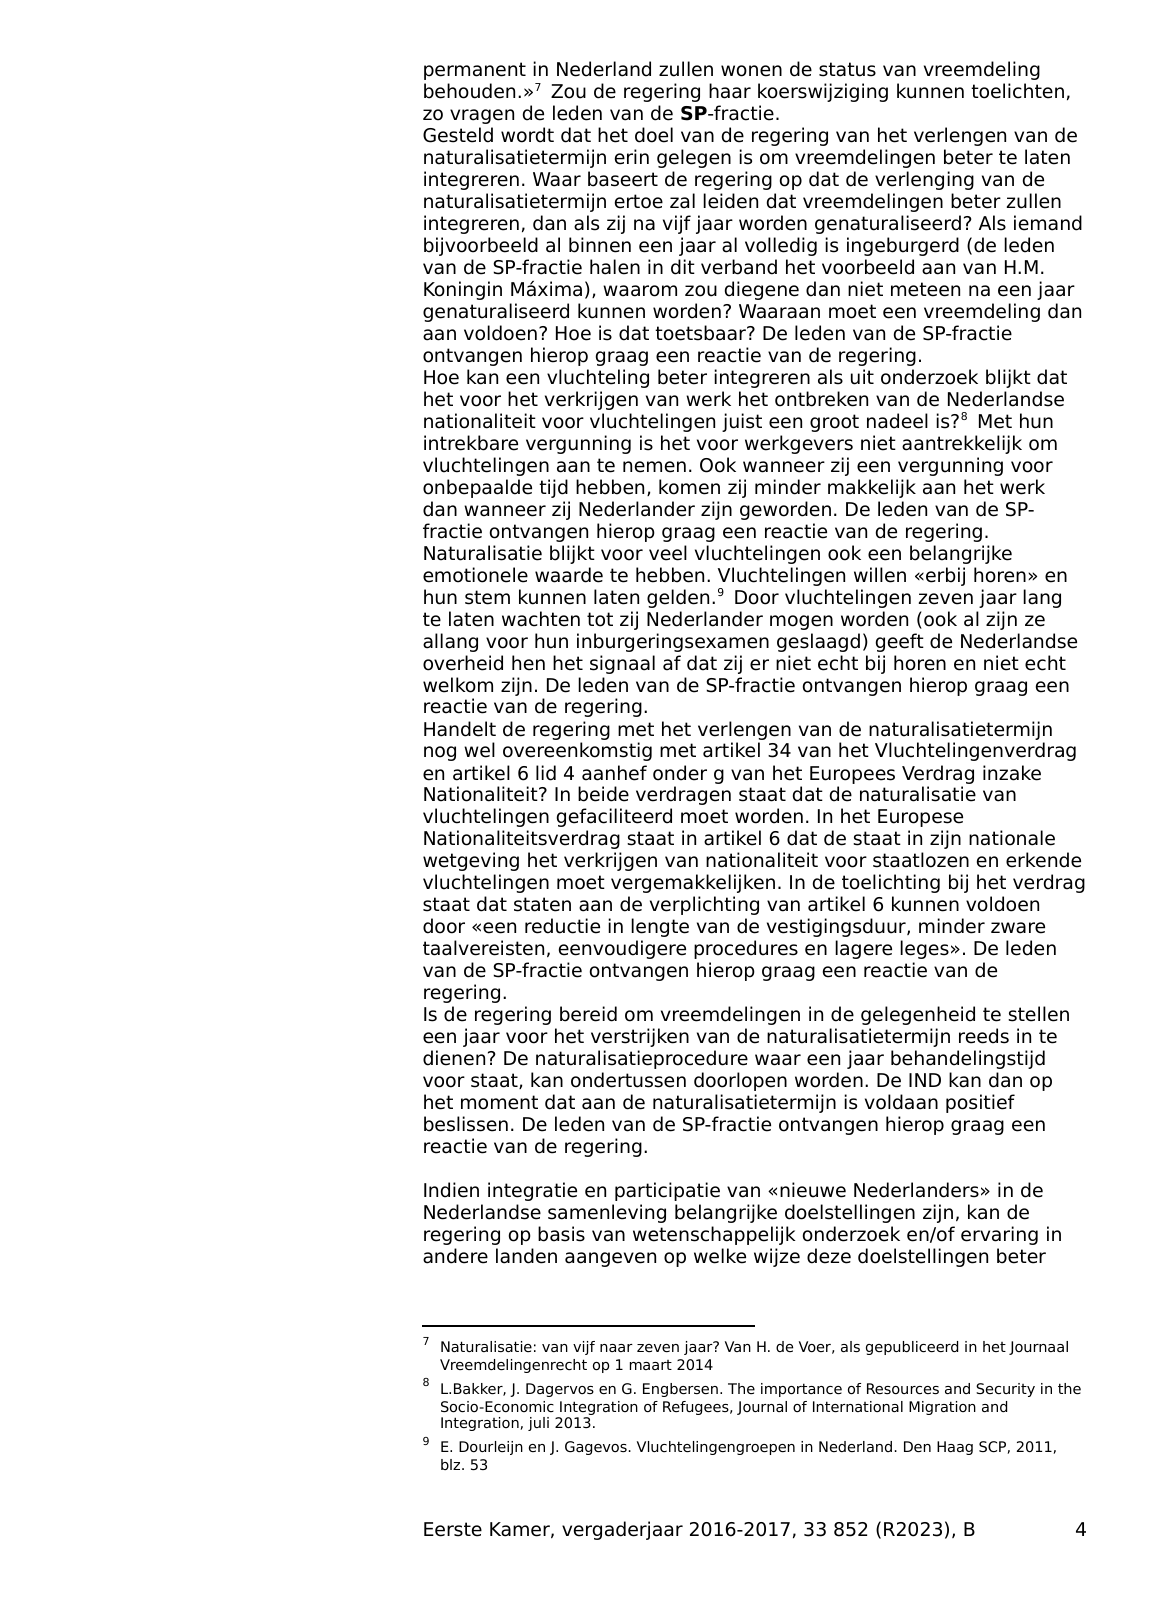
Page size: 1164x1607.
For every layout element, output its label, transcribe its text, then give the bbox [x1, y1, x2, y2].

text Naturalisatie blijkt voor veel vluchtelingen ook een belangrijke emotionele waarde te hebben. Vluchtelingen willen «erbij horen» en hun stem kunnen laten gelden. Door vluchtelingen zeven jaar lang te laten wachten tot zij Nederlander mogen worden (ook al zijn ze allang voor hun inburgeringsexamen geslaagd) geeft de Nederlandse overheid hen het signaal af dat zij er niet echt bij horen en niet echt welkom zijn. De leden van de SP-fractie ontvangen hierop graag een reactie van de regering. [422, 543, 1087, 718]
text Naturalisatie: van vijf naar zeven jaar? Van H. de Voer, als gepubliceerd in het Journaal Vreemdelingenrecht op 1 maart 2014 [422, 1335, 1087, 1374]
text Handelt de regering met het verlengen van de naturalisatietermijn nog wel overeenkomstig met artikel 34 van het Vluchtelingenverdrag en artikel 6 lid 4 aanhef onder g van het Europees Verdrag inzake Nationaliteit? In beide verdragen staat dat de naturalisatie van vluchtelingen gefaciliteerd moet worden. In het Europese Nationaliteitsverdrag staat in artikel 6 dat de staat in zijn nationale wetgeving het verkrijgen van nationaliteit voor staatlozen en erkende vluchtelingen moet vergemakkelijken. In de toelichting bij het verdrag staat dat staten aan de verplichting van artikel 6 kunnen voldoen door «een reductie in lengte van de vestigingsduur, minder zware taalvereisten, eenvoudigere procedures en lagere leges». De leden van de SP-fractie ontvangen hierop graag een reactie van de regering. [422, 718, 1087, 1004]
text permanent in Nederland zullen wonen de status van vreemdeling behouden.» Zou de regering haar koerswijziging kunnen toelichten, zo vragen de leden van de SP-fractie. [422, 59, 1087, 125]
text Hoe kan een vluchteling beter integreren als uit onderzoek blijkt dat het voor het verkrijgen van werk het ontbreken van de Nederlandse nationaliteit voor vluchtelingen juist een groot nadeel is? Met hun intrekbare vergunning is het voor werkgevers niet aantrekkelijk om vluchtelingen aan te nemen. Ook wanneer zij een vergunning voor onbepaalde tijd hebben, komen zij minder makkelijk aan het werk dan wanneer zij Nederlander zijn geworden. De leden van de SP-fractie ontvangen hierop graag een reactie van de regering. [422, 367, 1087, 543]
text Is de regering bereid om vreemdelingen in de gelegenheid te stellen een jaar voor het verstrijken van de naturalisatietermijn reeds in te dienen? De naturalisatieprocedure waar een jaar behandelingstijd voor staat, kan ondertussen doorlopen worden. De IND kan dan op het moment dat aan de naturalisatietermijn is voldaan positief beslissen. De leden van de SP-fractie ontvangen hierop graag een reactie van de regering. [422, 1004, 1087, 1158]
text E. Dourleijn en J. Gagevos. Vluchtelingengroepen in Nederland. Den Haag SCP, 2011, blz. 53 [422, 1435, 1087, 1474]
text Gesteld wordt dat het doel van de regering van het verlengen van de naturalisatietermijn erin gelegen is om vreemdelingen beter te laten integreren. Waar baseert de regering op dat de verlenging van de naturalisatietermijn ertoe zal leiden dat vreemdelingen beter zullen integreren, dan als zij na vijf jaar worden genaturaliseerd? Als iemand bijvoorbeeld al binnen een jaar al volledig is ingeburgerd (de leden van de SP-fractie halen in dit verband het voorbeeld aan van H.M. Koningin Máxima), waarom zou diegene dan niet meteen na een jaar genaturaliseerd kunnen worden? Waaraan moet een vreemdeling dan aan voldoen? Hoe is dat toetsbaar? De leden van de SP-fractie ontvangen hierop graag een reactie van de regering. [422, 125, 1087, 367]
text Indien integratie en participatie van «nieuwe Nederlanders» in de Nederlandse samenleving belangrijke doelstellingen zijn, kan de regering op basis van wetenschappelijk onderzoek en/of ervaring in andere landen aangeven op welke wijze deze doelstellingen beter [422, 1180, 1087, 1268]
text L.Bakker, J. Dagervos en G. Engbersen. The importance of Resources and Security in the Socio-Economic Integration of Refugees, Journal of International Migration and Integration, juli 2013. [422, 1377, 1087, 1432]
